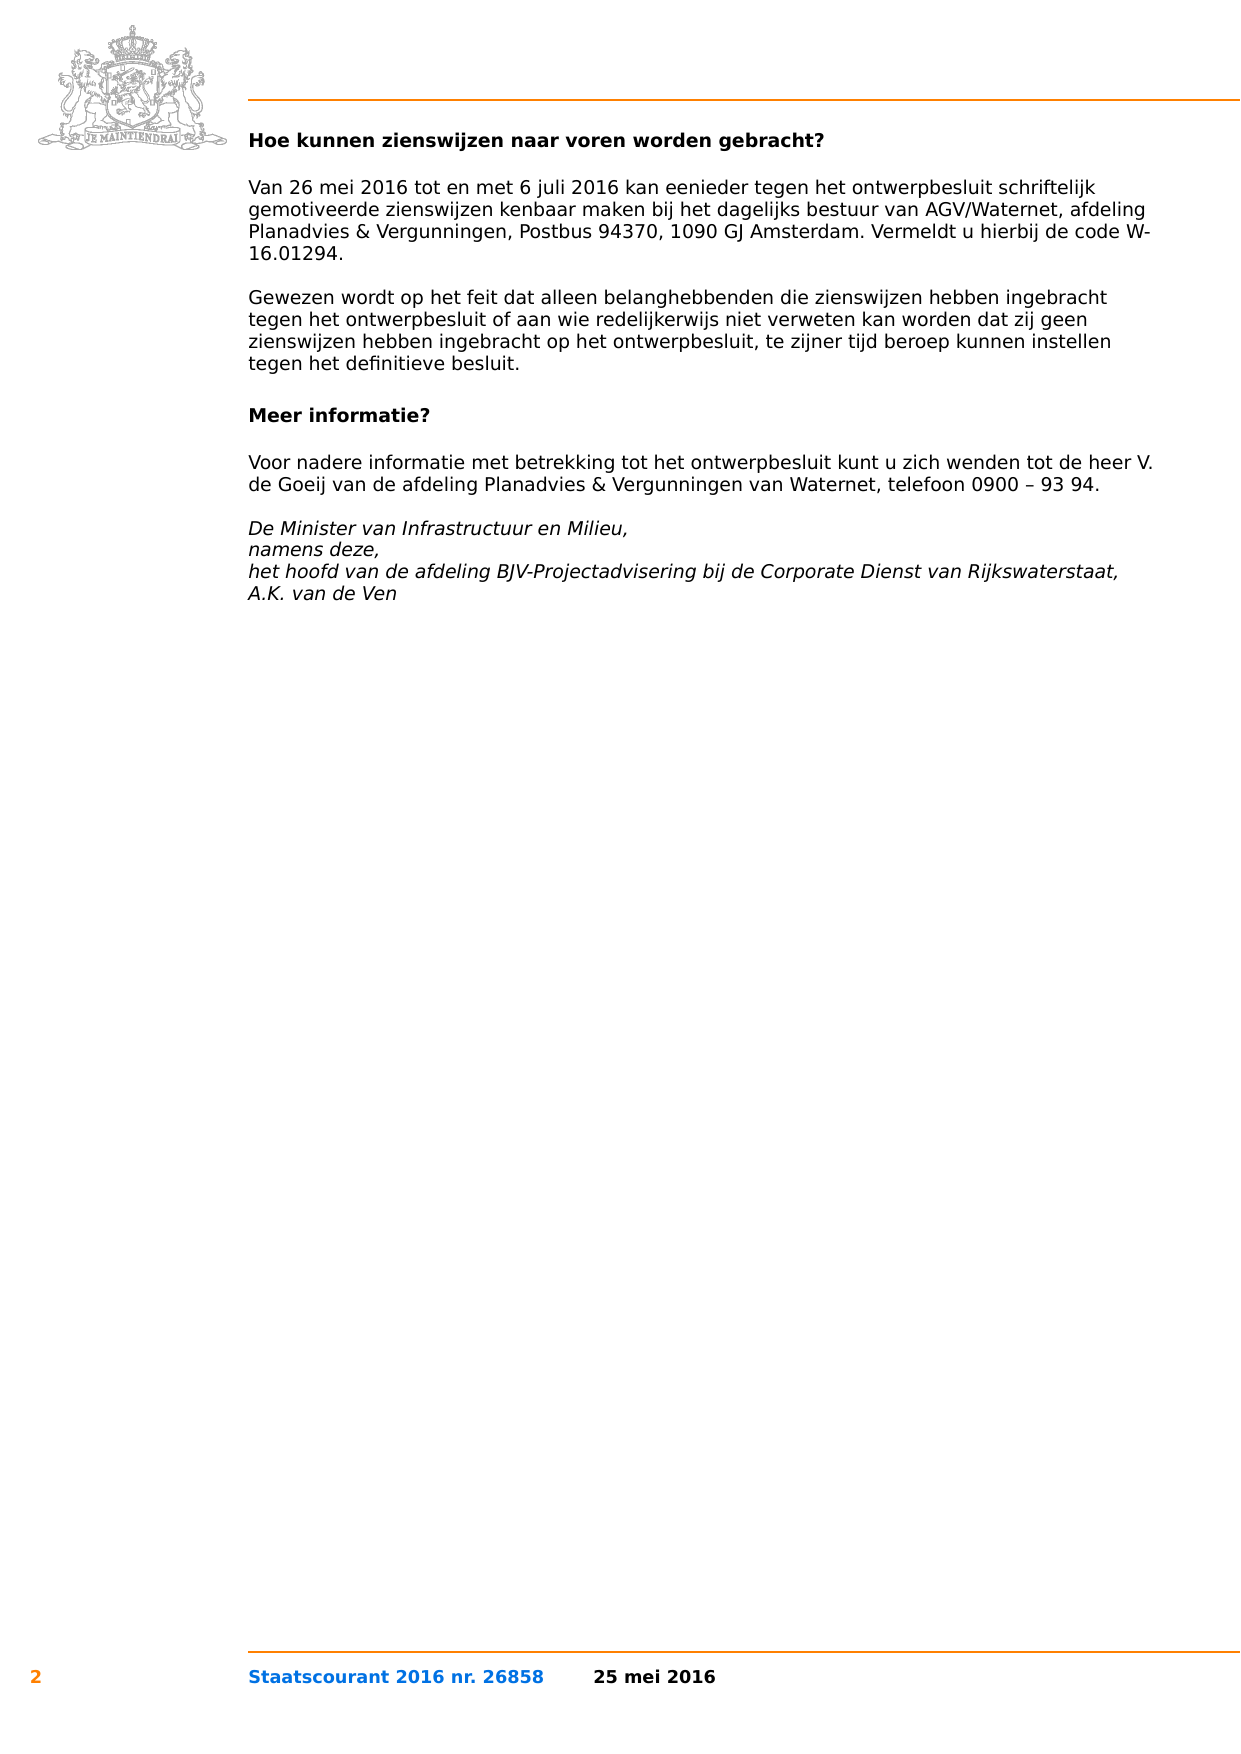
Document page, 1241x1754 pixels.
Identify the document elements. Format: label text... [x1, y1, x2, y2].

text De Minister van Infrastructuur en Milieu, namens deze, het hoofd van de afdeling BJV-Projectadvisering bij de Corporate Dienst van Rijkswaterstaat, A.K. van de Ven [248, 517, 1163, 605]
subtitle Hoe kunnen zienswijzen naar voren worden gebracht? [248, 130, 1163, 152]
text Voor nadere informatie met betrekking tot het ontwerpbesluit kunt u zich wenden tot de heer V. de Goeij van de afdeling Planadvies & Vergunningen van Waternet, telefoon 0900 – 93 94. [248, 452, 1163, 496]
picture [38, 25, 227, 150]
subtitle Meer informatie? [248, 404, 1163, 427]
text Gewezen wordt op het feit dat alleen belanghebbenden die zienswijzen hebben ingebracht tegen het ontwerpbesluit of aan wie redelijkerwijs niet verweten kan worden dat zij geen zienswijzen hebben ingebracht op het ontwerpbesluit, te zijner tijd beroep kunnen instellen tegen het definitieve besluit. [248, 287, 1163, 374]
text Van 26 mei 2016 tot en met 6 juli 2016 kan eenieder tegen het ontwerpbesluit schriftelijk gemotiveerde zienswijzen kenbaar maken bij het dagelijks bestuur van AGV/Waternet, afdeling Planadvies & Vergunningen, Postbus 94370, 1090 GJ Amsterdam. Vermeldt u hierbij de code W-16.01294. [248, 177, 1163, 265]
